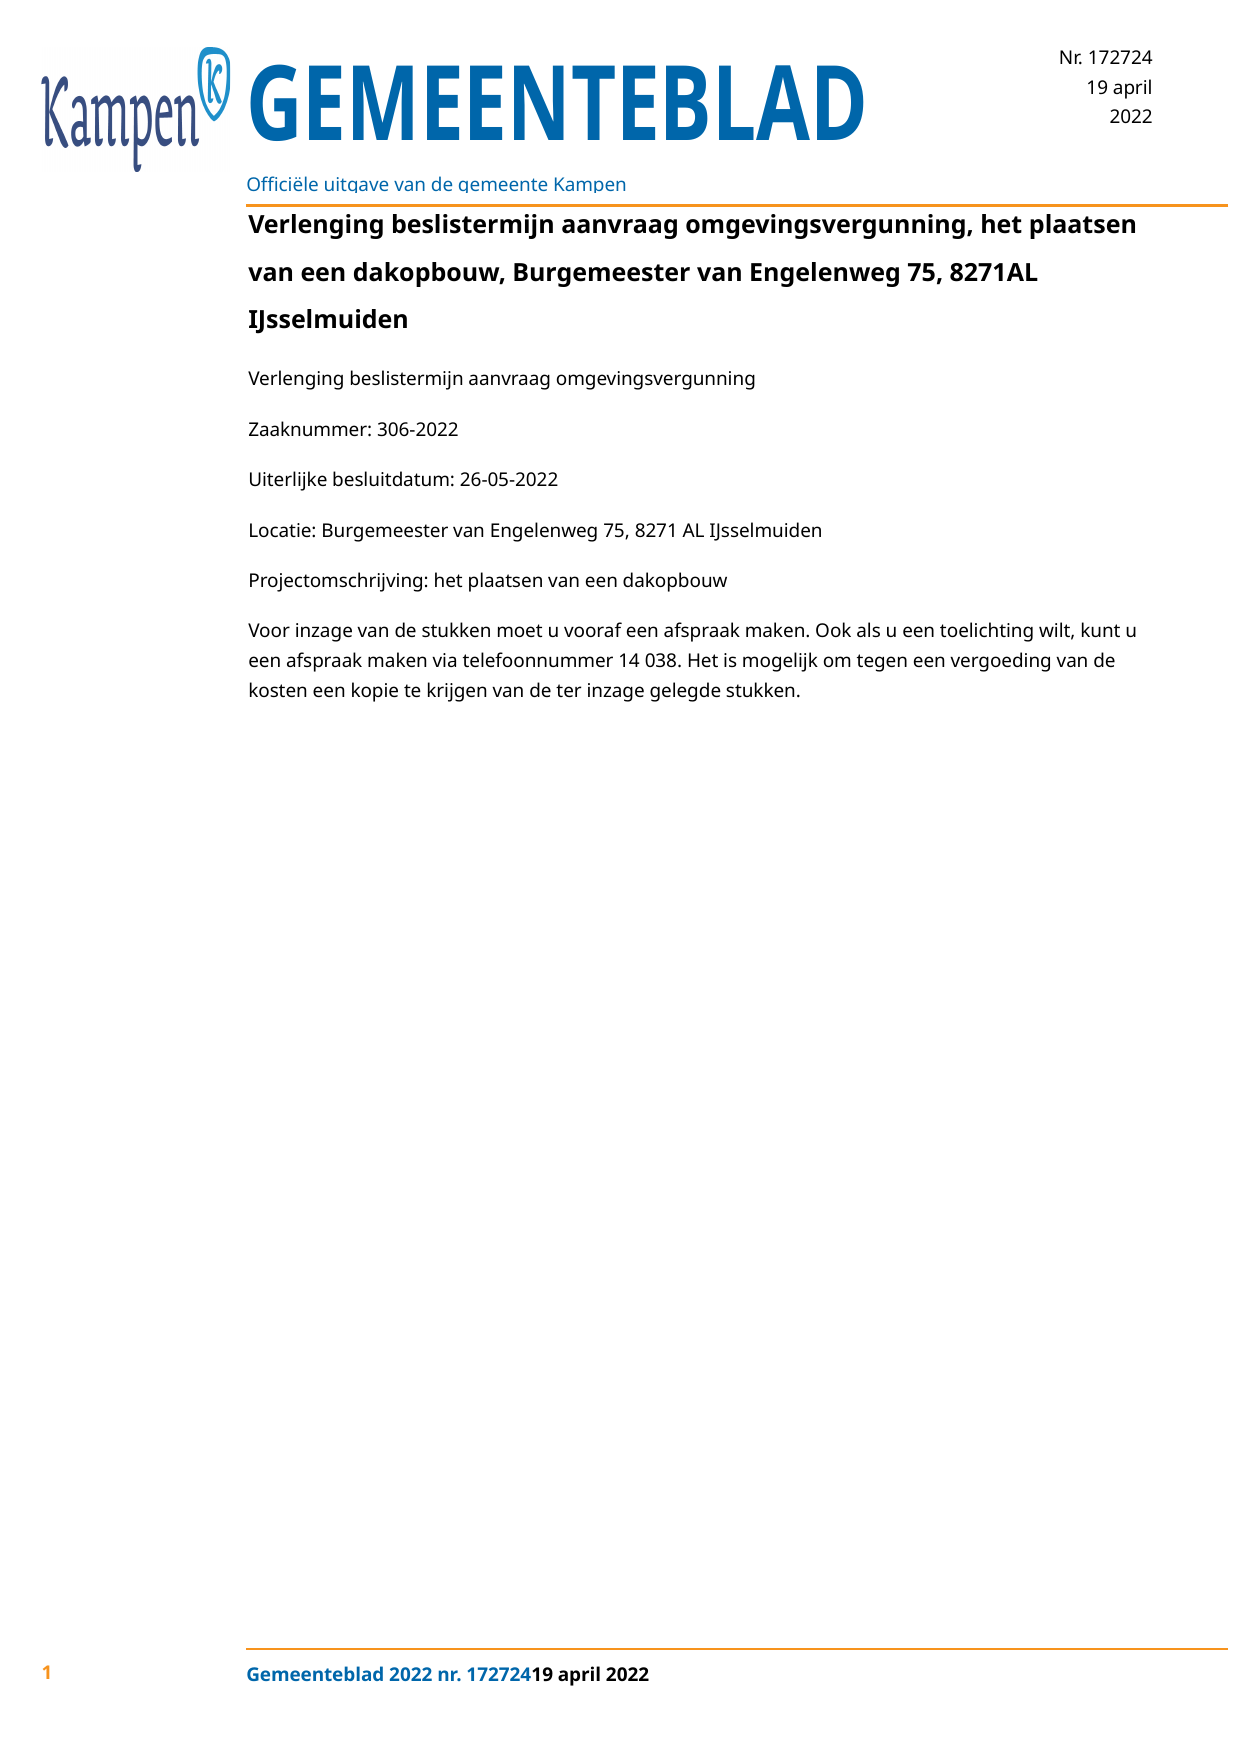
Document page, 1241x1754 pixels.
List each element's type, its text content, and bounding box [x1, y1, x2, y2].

picture [41, 47, 231, 172]
text Verlenging beslistermijn aanvraag omgevingsvergunning [248, 366, 1152, 391]
text Zaaknummer: 306-2022 [248, 416, 1152, 442]
text Verlenging beslistermijn aanvraag omgevingsvergunning, het plaatsen van een dakopbouw, Burgemeester van Engelenweg 75, 8271AL IJsselmuiden [248, 207, 1152, 336]
text Uiterlijke besluitdatum: 26-05-2022 [248, 466, 1152, 492]
text Locatie: Burgemeester van Engelenweg 75, 8271 AL IJsselmuiden [248, 517, 1152, 542]
text Projectomschrijving: het plaatsen van een dakopbouw [248, 567, 1152, 593]
text Voor inzage van de stukken moet u vooraf een afspraak maken. Ook als u een toelichting wilt, kunt u een afspraak maken via telefoonnummer 14 038. Het is mogelijk om tegen een vergoeding van de kosten een kopie te krijgen van de ter inzage gelegde stukken. [248, 618, 1152, 702]
